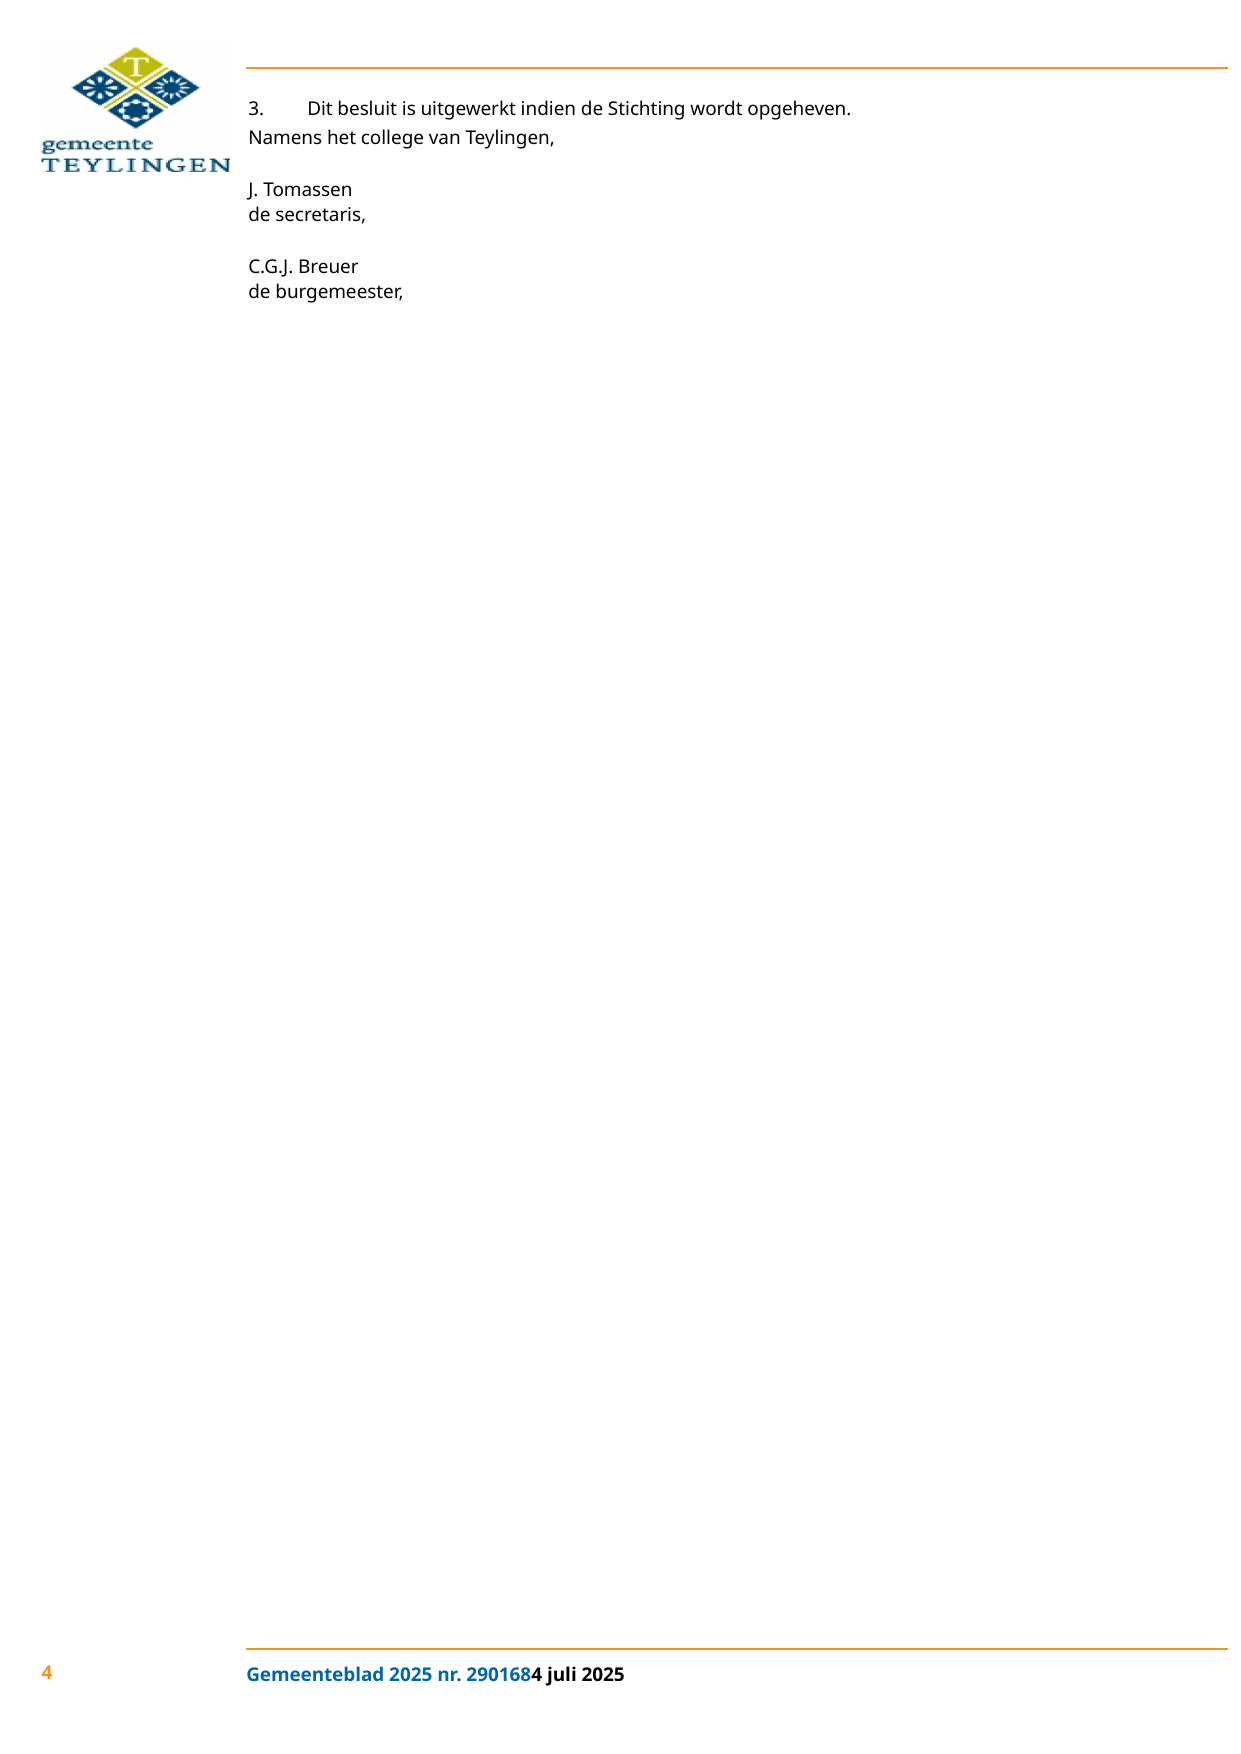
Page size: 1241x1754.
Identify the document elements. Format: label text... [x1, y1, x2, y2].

list Dit besluit is uitgewerkt indien de Stichting wordt opgeheven. [248, 95, 1152, 121]
text de secretaris, [248, 202, 1152, 227]
picture [41, 47, 231, 172]
text Namens het college van Teylingen, [248, 124, 1152, 150]
text de burgemeester, [248, 279, 1152, 304]
text J. Tomassen [248, 176, 1152, 202]
text C.G.J. Breuer [248, 253, 1152, 279]
